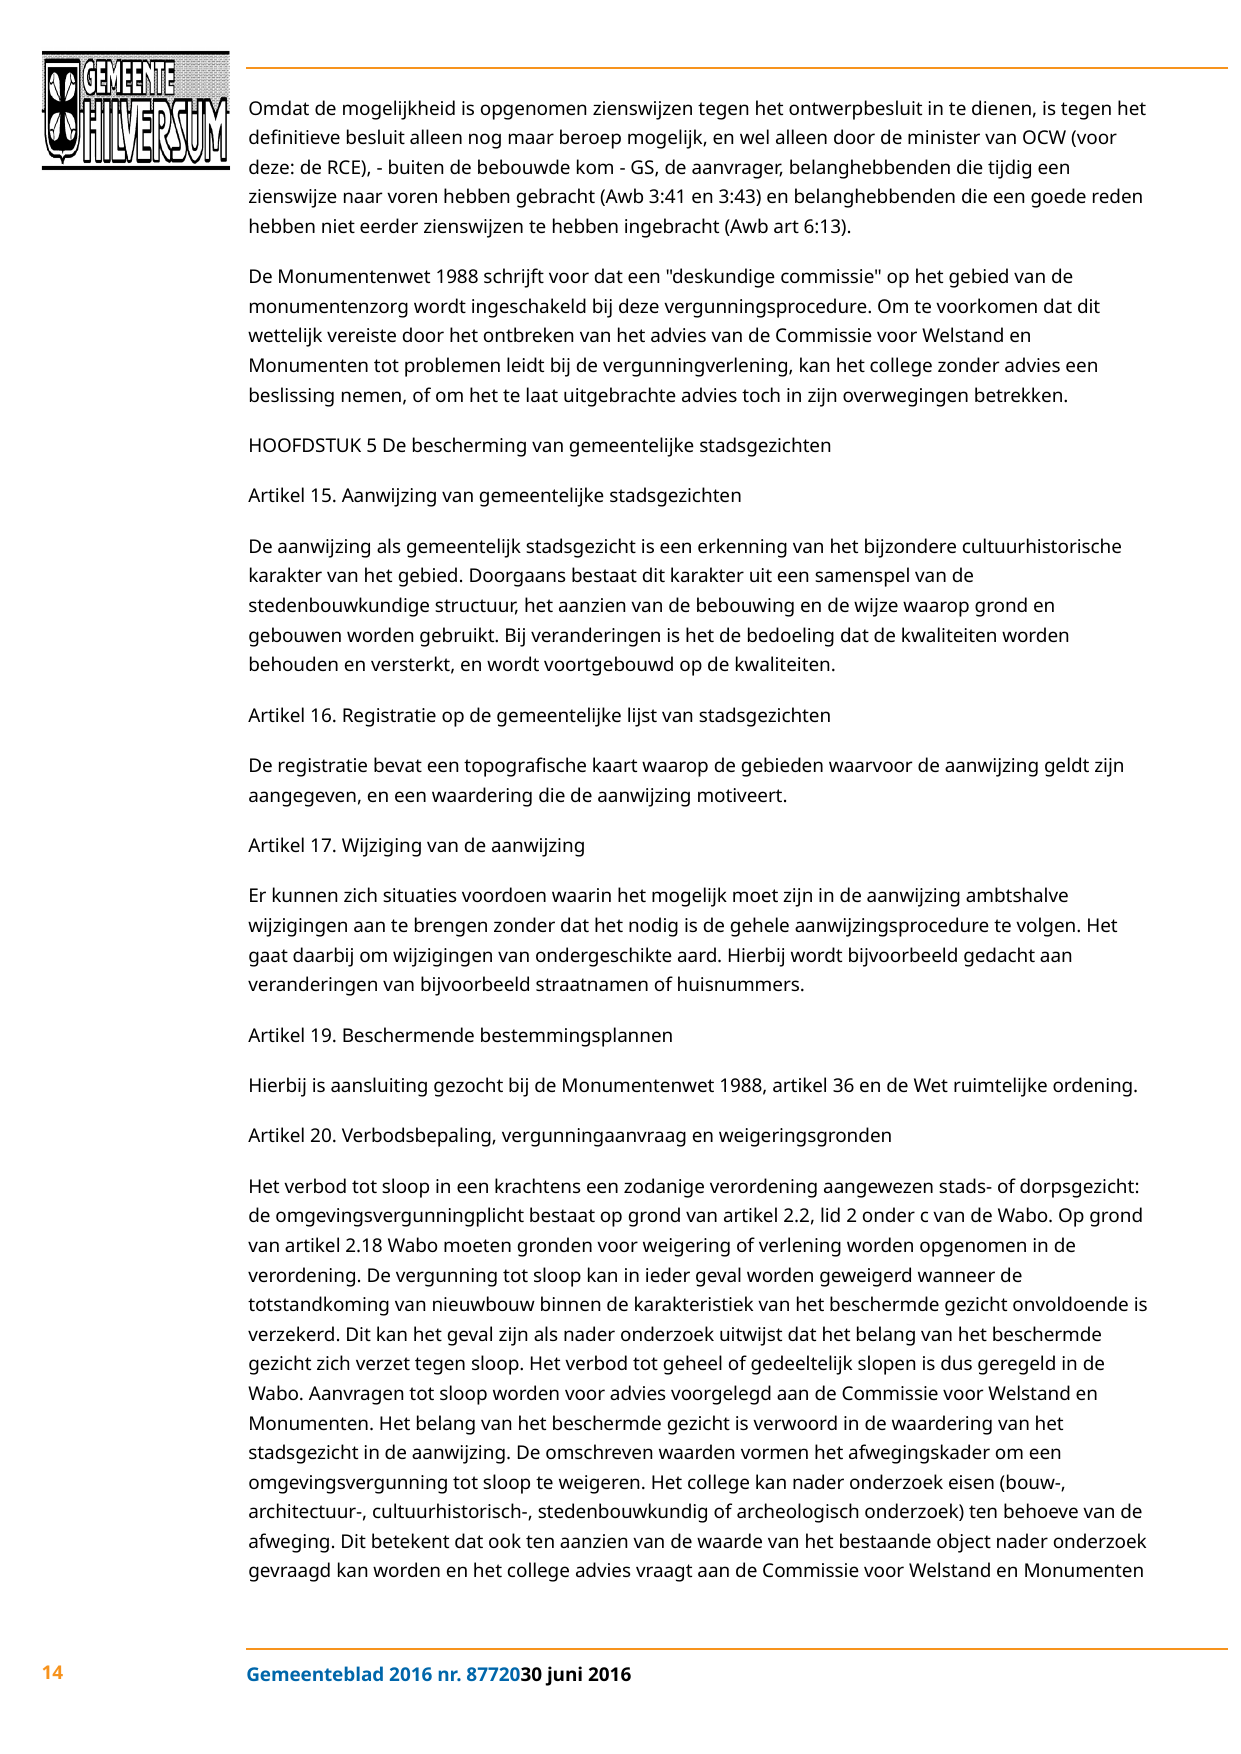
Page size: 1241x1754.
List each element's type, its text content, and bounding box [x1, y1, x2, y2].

text Hierbij is aansluiting gezocht bij de Monumentenwet 1988, artikel 36 en de Wet ruimtelijke ordening. [248, 1072, 1152, 1098]
text Het verbod tot sloop in een krachtens een zodanige verordening aangewezen stads- of dorpsgezicht: de omgevingsvergunningplicht bestaat op grond van artikel 2.2, lid 2 onder c van de Wabo. Op grond van artikel 2.18 Wabo moeten gronden voor weigering of verlening worden opgenomen in de verordening. De vergunning tot sloop kan in ieder geval worden geweigerd wanneer de totstandkoming van nieuwbouw binnen de karakteristiek van het beschermde gezicht onvoldoende is verzekerd. Dit kan het geval zijn als nader onderzoek uitwijst dat het belang van het beschermde gezicht zich verzet tegen sloop. Het verbod tot geheel of gedeeltelijk slopen is dus geregeld in de Wabo. Aanvragen tot sloop worden voor advies voorgelegd aan de Commissie voor Welstand en Monumenten. Het belang van het beschermde gezicht is verwoord in de waardering van het stadsgezicht in de aanwijzing. De omschreven waarden vormen het afwegingskader om een omgevingsvergunning tot sloop te weigeren. Het college kan nader onderzoek eisen (bouw-, architectuur-, cultuurhistorisch-, stedenbouwkundig of archeologisch onderzoek) ten behoeve van de afweging. Dit betekent dat ook ten aanzien van de waarde van het bestaande object nader onderzoek gevraagd kan worden en het college advies vraagt aan de Commissie voor Welstand en Monumenten [248, 1173, 1152, 1583]
text Artikel 20. Verbodsbepaling, vergunningaanvraag en weigeringsgronden [248, 1123, 1152, 1148]
text De aanwijzing als gemeentelijk stadsgezicht is een erkenning van het bijzondere cultuurhistorische karakter van het gebied. Doorgaans bestaat dit karakter uit een samenspel van de stedenbouwkundige structuur, het aanzien van de bebouwing en de wijze waarop grond en gebouwen worden gebruikt. Bij veranderingen is het de bedoeling dat de kwaliteiten worden behouden en versterkt, en wordt voortgebouwd op de kwaliteiten. [248, 533, 1152, 677]
text Artikel 17. Wijziging van de aanwijzing [248, 832, 1152, 858]
text De Monumentenwet 1988 schrijft voor dat een "deskundige commissie" op het gebied van de monumentenzorg wordt ingeschakeld bij deze vergunningsprocedure. Om te voorkomen dat dit wettelijk vereiste door het ontbreken van het advies van de Commissie voor Welstand en Monumenten tot problemen leidt bij de vergunningverlening, kan het college zonder advies een beslissing nemen, of om het te laat uitgebrachte advies toch in zijn overwegingen betrekken. [248, 263, 1152, 408]
text Artikel 19. Beschermende bestemmingsplannen [248, 1022, 1152, 1048]
text Er kunnen zich situaties voordoen waarin het mogelijk moet zijn in de aanwijzing ambtshalve wijzigingen aan te brengen zonder dat het nodig is de gehele aanwijzingsprocedure te volgen. Het gaat daarbij om wijzigingen van ondergeschikte aard. Hierbij wordt bijvoorbeeld gedacht aan veranderingen van bijvoorbeeld straatnamen of huisnummers. [248, 883, 1152, 997]
text HOOFDSTUK 5 De bescherming van gemeentelijke stadsgezichten [248, 432, 1152, 458]
picture [41, 47, 231, 172]
text Omdat de mogelijkheid is opgenomen zienswijzen tegen het ontwerpbesluit in te dienen, is tegen het definitieve besluit alleen nog maar beroep mogelijk, en wel alleen door de minister van OCW (voor deze: de RCE), - buiten de bebouwde kom - GS, de aanvrager, belanghebbenden die tijdig een zienswijze naar voren hebben gebracht (Awb 3:41 en 3:43) en belanghebbenden die een goede reden hebben niet eerder zienswijzen te hebben ingebracht (Awb art 6:13). [248, 95, 1152, 239]
text De registratie bevat een topografische kaart waarop de gebieden waarvoor de aanwijzing geldt zijn aangegeven, en een waardering die de aanwijzing motiveert. [248, 752, 1152, 808]
text Artikel 15. Aanwijzing van gemeentelijke stadsgezichten [248, 483, 1152, 508]
text Artikel 16. Registratie op de gemeentelijke lijst van stadsgezichten [248, 702, 1152, 728]
